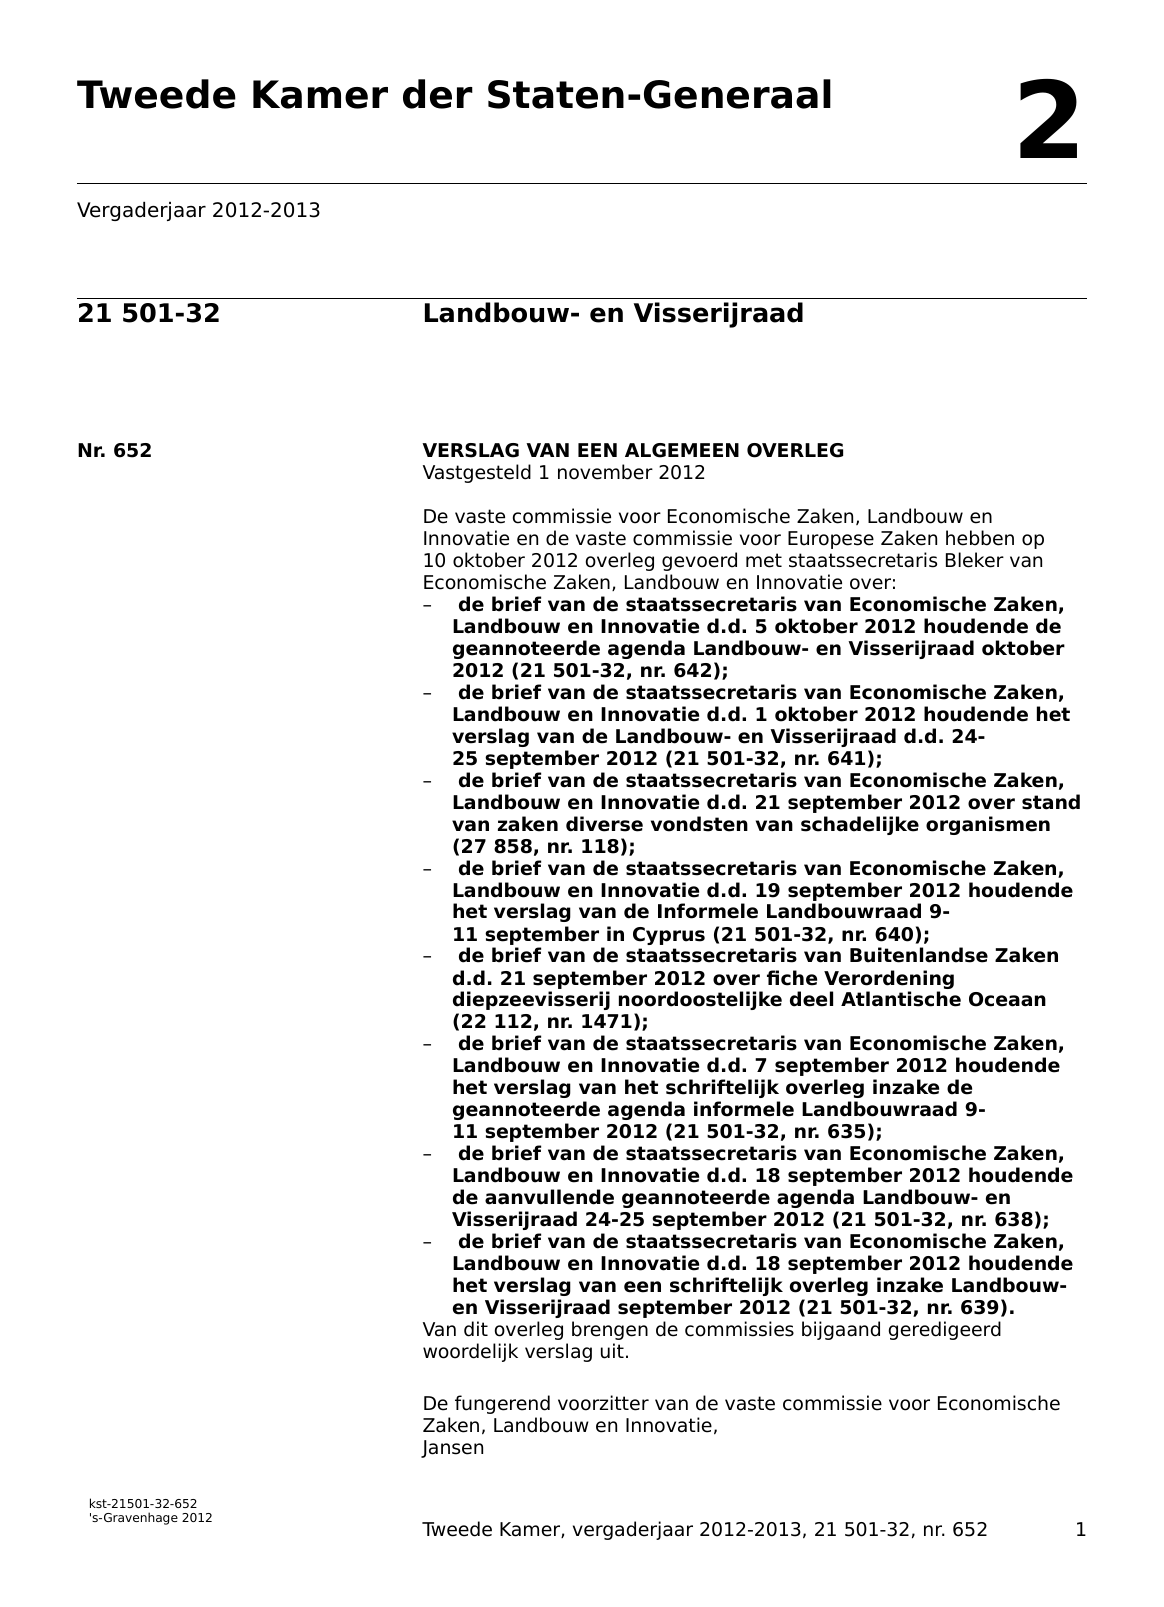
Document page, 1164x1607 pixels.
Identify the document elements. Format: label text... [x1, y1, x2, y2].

text – de brief van de staatssecretaris van Economische Zaken, Landbouw en Innovatie d.d. 19 september 2012 houdende het verslag van de Informele Landbouwraad 9-11 september in Cyprus (21 501-32, nr. 640); [422, 857, 1087, 945]
text kst-21501-32-652 [88, 1497, 323, 1511]
subtitle Nr. 652 VERSLAG VAN EEN ALGEMEEN OVERLEG [77, 440, 1087, 462]
text – de brief van de staatssecretaris van Buitenlandse Zaken d.d. 21 september 2012 over fiche Verordening diepzeevisserij noordoostelijke deel Atlantische Oceaan (22 112, nr. 1471); [422, 945, 1087, 1033]
text – de brief van de staatssecretaris van Economische Zaken, Landbouw en Innovatie d.d. 7 september 2012 houdende het verslag van het schriftelijk overleg inzake de geannoteerde agenda informele Landbouwraad 9-11 september 2012 (21 501-32, nr. 635); [422, 1033, 1087, 1143]
table_header 2 [886, 59, 1087, 183]
text Van dit overleg brengen de commissies bijgaand geredigeerd woordelijk verslag uit. [422, 1319, 1087, 1363]
text De fungerend voorzitter van de vaste commissie voor Economische Zaken, Landbouw en Innovatie, Jansen [422, 1393, 1087, 1459]
subtitle 21 501-32 Landbouw- en Visserijraad [77, 299, 1087, 329]
table_cell Vergaderjaar 2012-2013 [77, 184, 1087, 298]
text – de brief van de staatssecretaris van Economische Zaken, Landbouw en Innovatie d.d. 21 september 2012 over stand van zaken diverse vondsten van schadelijke organismen (27 858, nr. 118); [422, 769, 1087, 857]
text 's-Gravenhage 2012 [88, 1511, 323, 1525]
table_header Tweede Kamer der Staten-Generaal [77, 59, 886, 183]
text De vaste commissie voor Economische Zaken, Landbouw en Innovatie en de vaste commissie voor Europese Zaken hebben op 10 oktober 2012 overleg gevoerd met staatssecretaris Bleker van Economische Zaken, Landbouw en Innovatie over: [422, 506, 1087, 594]
text – de brief van de staatssecretaris van Economische Zaken, Landbouw en Innovatie d.d. 18 september 2012 houdende de aanvullende geannoteerde agenda Landbouw- en Visserijraad 24-25 september 2012 (21 501-32, nr. 638); [422, 1143, 1087, 1231]
text – de brief van de staatssecretaris van Economische Zaken, Landbouw en Innovatie d.d. 5 oktober 2012 houdende de geannoteerde agenda Landbouw- en Visserijraad oktober 2012 (21 501-32, nr. 642); [422, 594, 1087, 682]
text – de brief van de staatssecretaris van Economische Zaken, Landbouw en Innovatie d.d. 1 oktober 2012 houdende het verslag van de Landbouw- en Visserijraad d.d. 24-25 september 2012 (21 501-32, nr. 641); [422, 682, 1087, 769]
text Vastgesteld 1 november 2012 [422, 462, 1087, 484]
text – de brief van de staatssecretaris van Economische Zaken, Landbouw en Innovatie d.d. 18 september 2012 houdende het verslag van een schriftelijk overleg inzake Landbouw- en Visserijraad september 2012 (21 501-32, nr. 639). [422, 1231, 1087, 1319]
